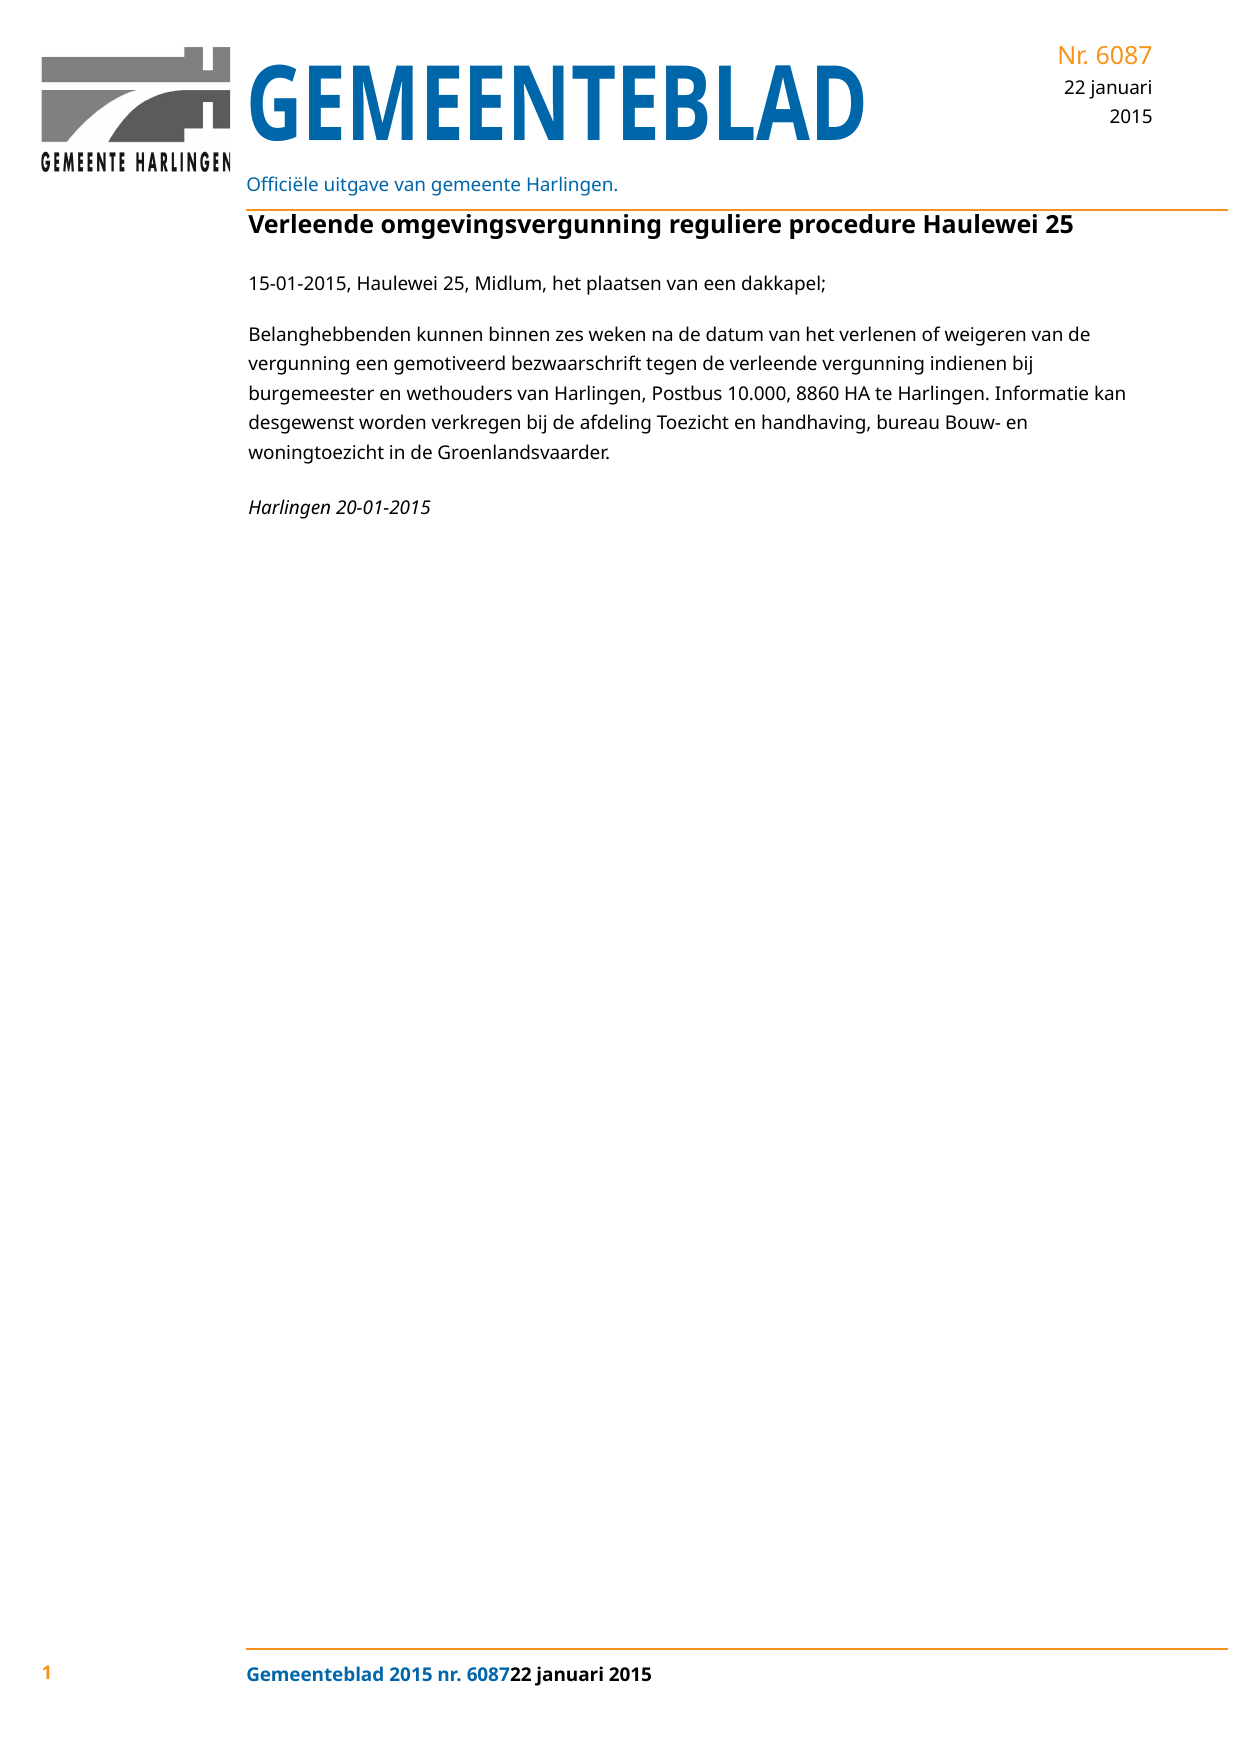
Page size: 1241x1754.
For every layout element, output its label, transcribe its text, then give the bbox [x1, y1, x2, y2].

text 15-01-2015, Haulewei 25, Midlum, het plaatsen van een dakkapel; [248, 270, 1152, 296]
text Harlingen 20-01-2015 [248, 494, 1152, 520]
text Belanghebbenden kunnen binnen zes weken na de datum van het verlenen of weigeren van de vergunning een gemotiveerd bezwaarschrift tegen de verleende vergunning indienen bij burgemeester en wethouders van Harlingen, Postbus 10.000, 8860 HA te Harlingen. Informatie kan desgewenst worden verkregen bij de afdeling Toezicht en handhaving, bureau Bouw- en woningtoezicht in de Groenlandsvaarder. [248, 321, 1152, 465]
picture [41, 47, 231, 172]
text Verleende omgevingsvergunning reguliere procedure Haulewei 25 [248, 211, 1152, 241]
